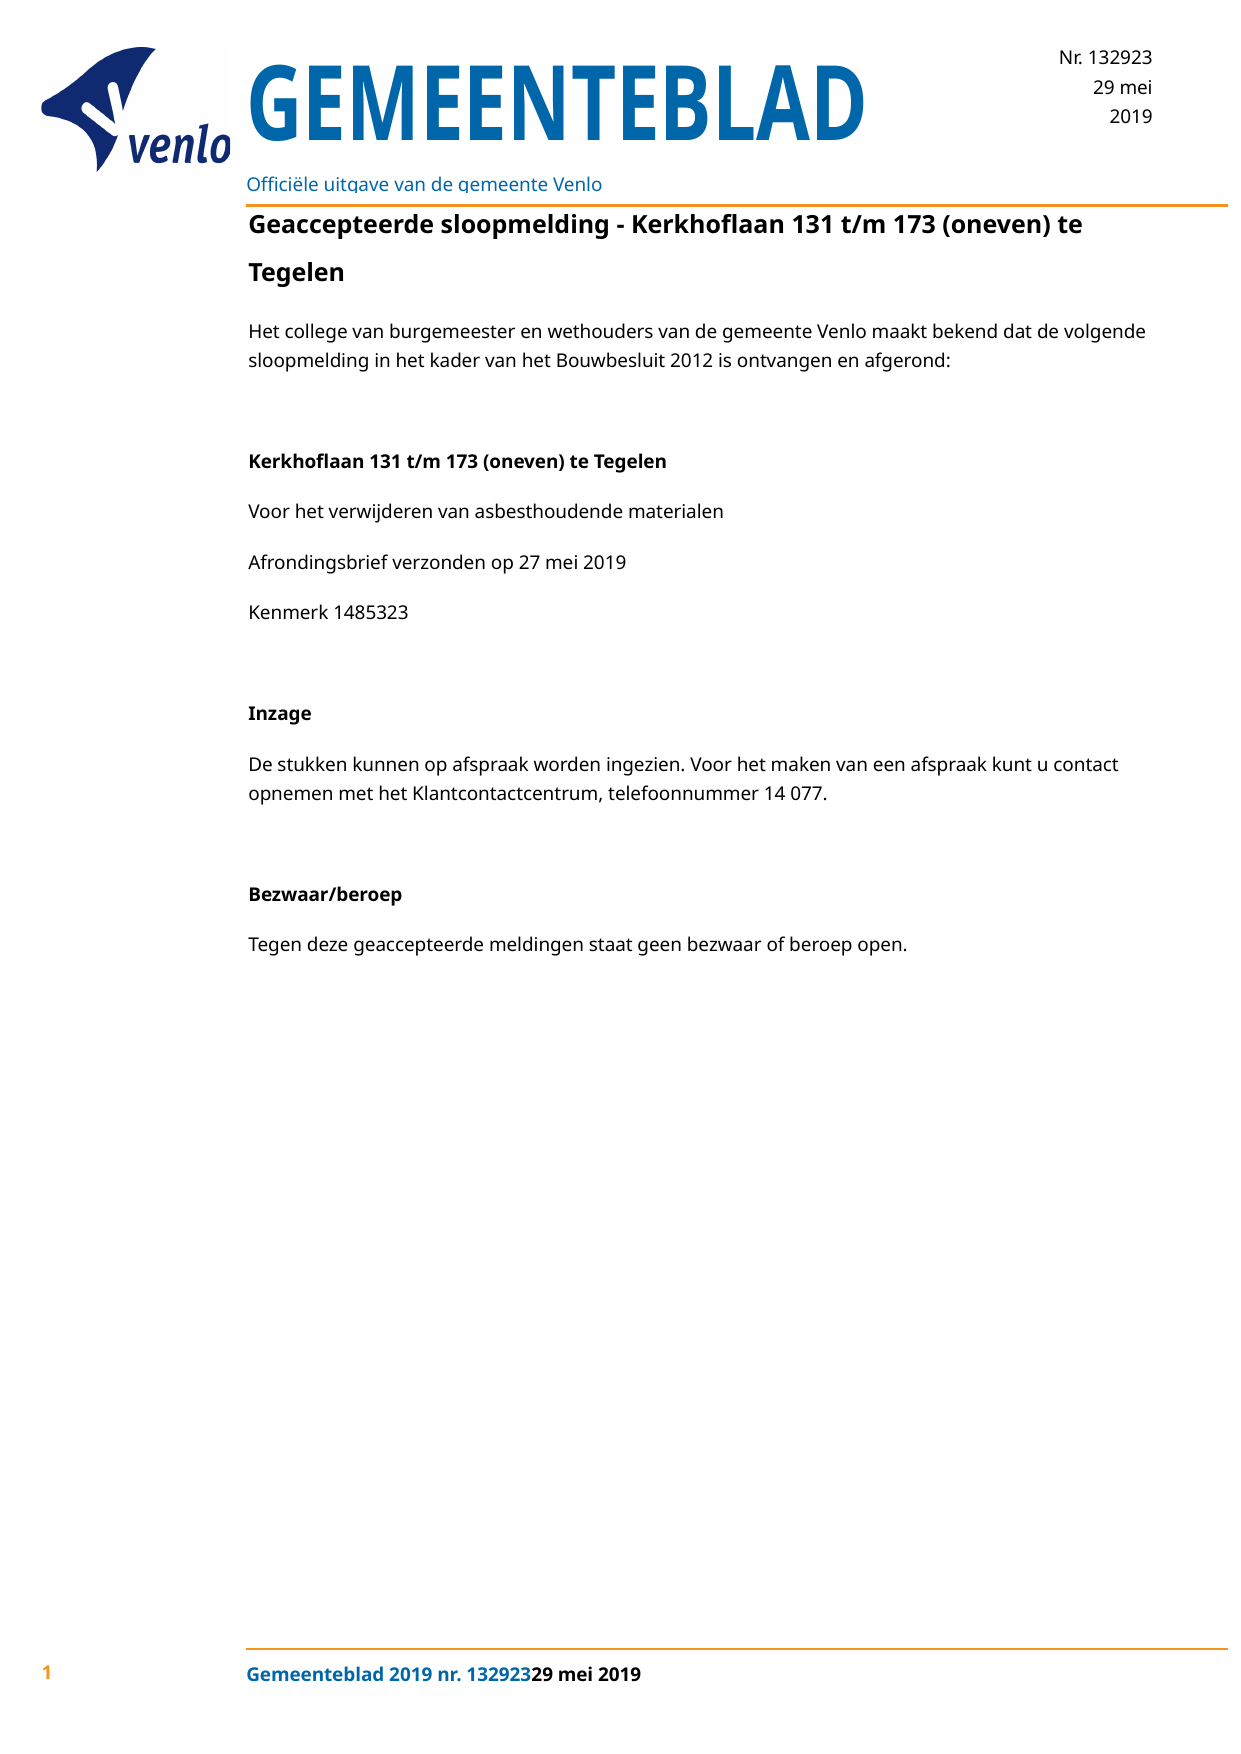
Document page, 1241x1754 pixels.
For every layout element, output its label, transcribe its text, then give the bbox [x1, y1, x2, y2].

text Het college van burgemeester en wethouders van de gemeente Venlo maakt bekend dat de volgende sloopmelding in het kader van het Bouwbesluit 2012 is ontvangen en afgerond: [248, 318, 1152, 373]
text Afrondingsbrief verzonden op 27 mei 2019 [248, 549, 1152, 575]
text De stukken kunnen op afspraak worden ingezien. Voor het maken van een afspraak kunt u contact opnemen met het Klantcontactcentrum, telefoonnummer 14 077. [248, 751, 1152, 806]
picture [41, 47, 231, 172]
text Kenmerk 1485323 [248, 599, 1152, 625]
text Bezwaar/beroep [248, 881, 1152, 907]
text Tegen deze geaccepteerde meldingen staat geen bezwaar of beroep open. [248, 932, 1152, 957]
text Kerkhoflaan 131 t/m 173 (oneven) te Tegelen [248, 448, 1152, 474]
text Inzage [248, 700, 1152, 726]
text Voor het verwijderen van asbesthoudende materialen [248, 499, 1152, 524]
text Geaccepteerde sloopmelding - Kerkhoflaan 131 t/m 173 (oneven) te Tegelen [248, 207, 1152, 288]
